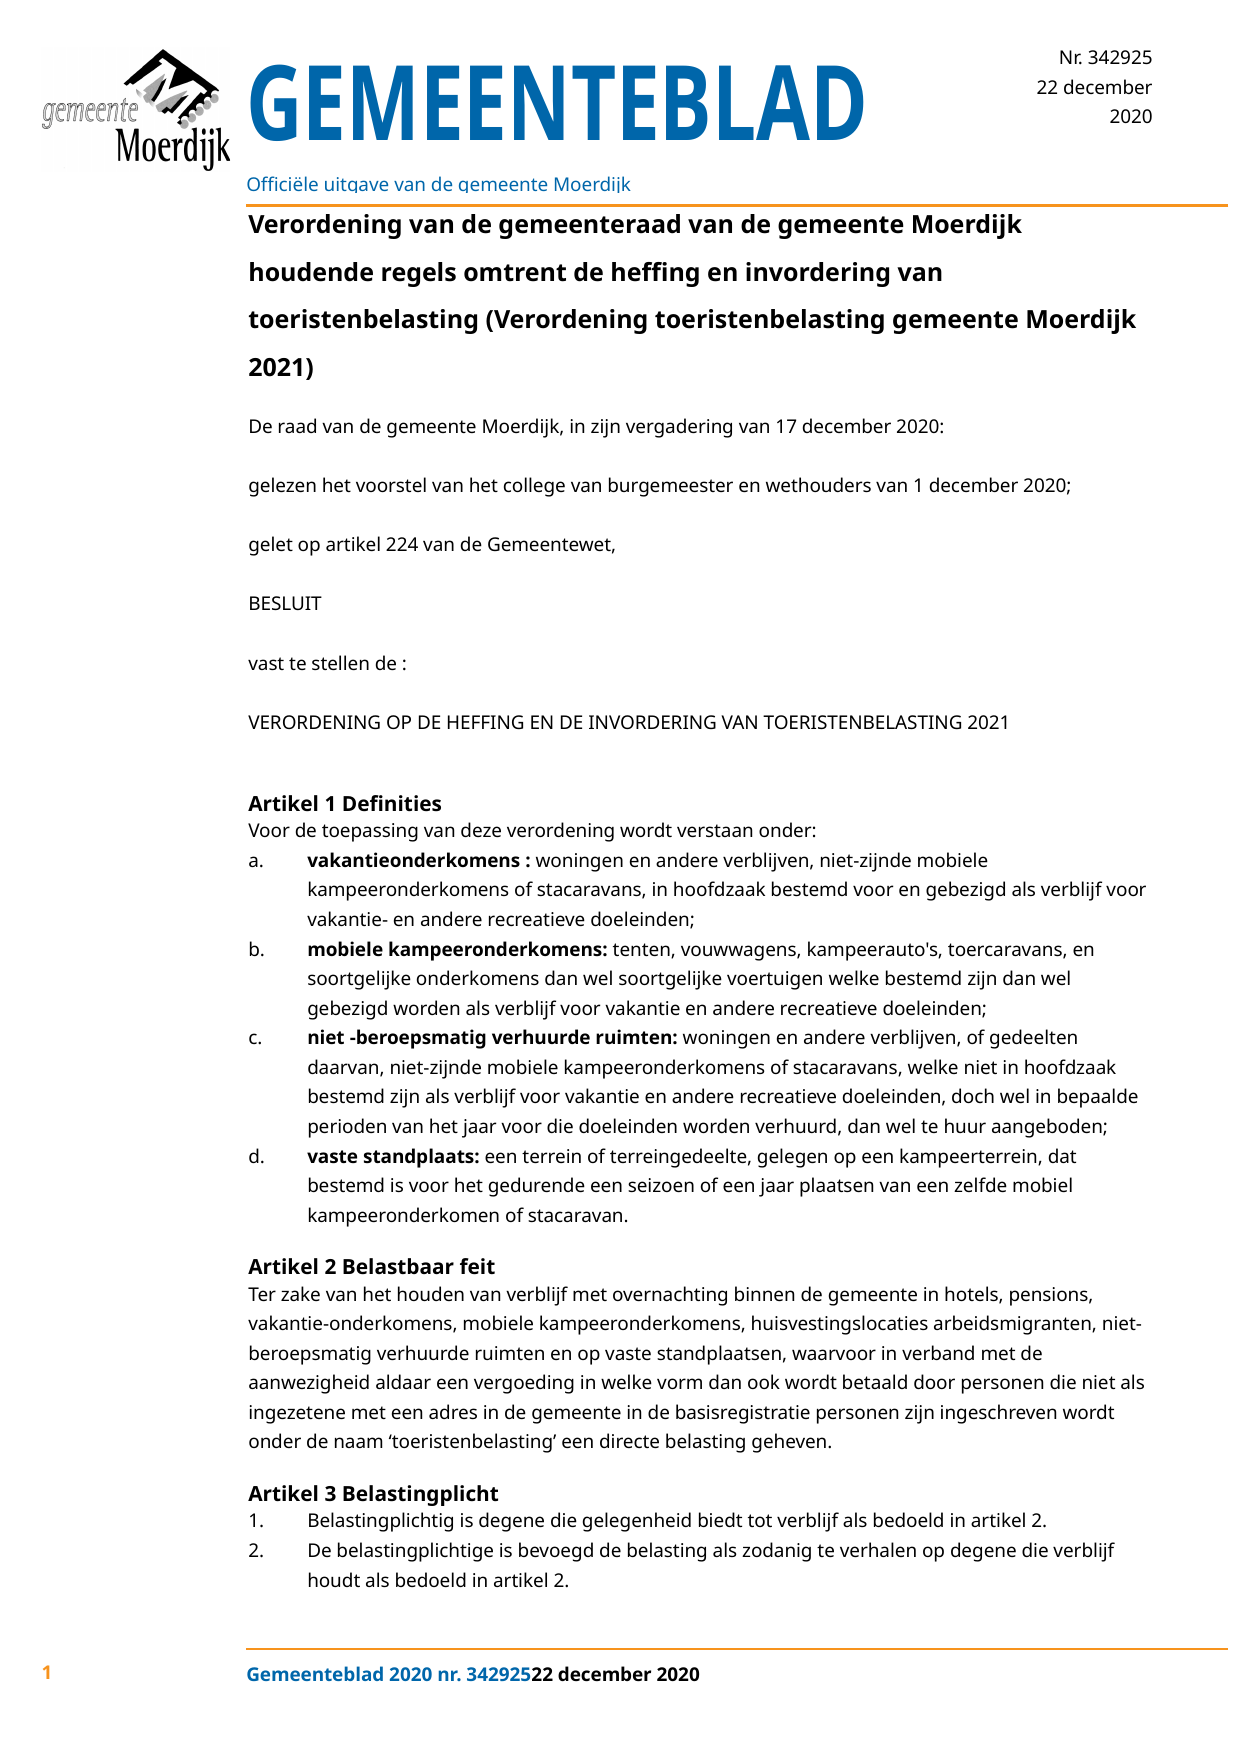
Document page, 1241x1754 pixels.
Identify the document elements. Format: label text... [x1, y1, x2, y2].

text Artikel 3 Belastingplicht [248, 1479, 1152, 1508]
list mobiele kampeeronderkomens: tenten, vouwwagens, kampeerauto's, toercaravans, en soortgelijke onderkomens dan wel soortgelijke voertuigen welke bestemd zijn dan wel gebezigd worden als verblijf voor vakantie en andere recreatieve doeleinden; [248, 936, 1152, 1021]
text Voor de toepassing van deze verordening wordt verstaan onder: [248, 817, 1152, 843]
text BESLUIT [248, 591, 1152, 616]
picture [41, 47, 231, 172]
list Belastingplichtig is degene die gelegenheid biedt tot verblijf als bedoeld in artikel 2. [248, 1508, 1152, 1533]
text gelet op artikel 224 van de Gemeentewet, [248, 531, 1152, 557]
text De raad van de gemeente Moerdijk, in zijn vergadering van 17 december 2020: [248, 413, 1152, 439]
text Artikel 2 Belastbaar feit [248, 1252, 1152, 1281]
text vast te stellen de : [248, 650, 1152, 676]
text Verordening van de gemeenteraad van de gemeente Moerdijk houdende regels omtrent de heffing en invordering van toeristenbelasting (Verordening toeristenbelasting gemeente Moerdijk 2021) [248, 207, 1152, 384]
list De belastingplichtige is bevoegd de belasting als zodanig te verhalen op degene die verblijf houdt als bedoeld in artikel 2. [248, 1537, 1152, 1592]
text VERORDENING OP DE HEFFING EN DE INVORDERING VAN TOERISTENBELASTING 2021 [248, 709, 1152, 735]
text Ter zake van het houden van verblijf met overnachting binnen de gemeente in hotels, pensions, vakantie-onderkomens, mobiele kampeeronderkomens, huisvestingslocaties arbeidsmigranten, niet-beroepsmatig verhuurde ruimten en op vaste standplaatsen, waarvoor in verband met de aanwezigheid aldaar een vergoeding in welke vorm dan ook wordt betaald door personen die niet als ingezetene met een adres in de gemeente in de basisregistratie personen zijn ingeschreven wordt onder de naam ‘toeristenbelasting’ een directe belasting geheven. [248, 1281, 1152, 1454]
list vaste standplaats: een terrein of terreingedeelte, gelegen op een kampeerterrein, dat bestemd is voor het gedurende een seizoen of een jaar plaatsen van een zelfde mobiel kampeeronderkomen of stacaravan. [248, 1143, 1152, 1228]
text gelezen het voorstel van het college van burgemeester en wethouders van 1 december 2020; [248, 472, 1152, 498]
list vakantieonderkomens : woningen en andere verblijven, niet-zijnde mobiele kampeeronderkomens of stacaravans, in hoofdzaak bestemd voor en gebezigd als verblijf voor vakantie- en andere recreatieve doeleinden; [248, 847, 1152, 932]
text Artikel 1 Definities [248, 789, 1152, 817]
list niet -beroepsmatig verhuurde ruimten: woningen en andere verblijven, of gedeelten daarvan, niet-zijnde mobiele kampeeronderkomens of stacaravans, welke niet in hoofdzaak bestemd zijn als verblijf voor vakantie en andere recreatieve doeleinden, doch wel in bepaalde perioden van het jaar voor die doeleinden worden verhuurd, dan wel te huur aangeboden; [248, 1024, 1152, 1139]
